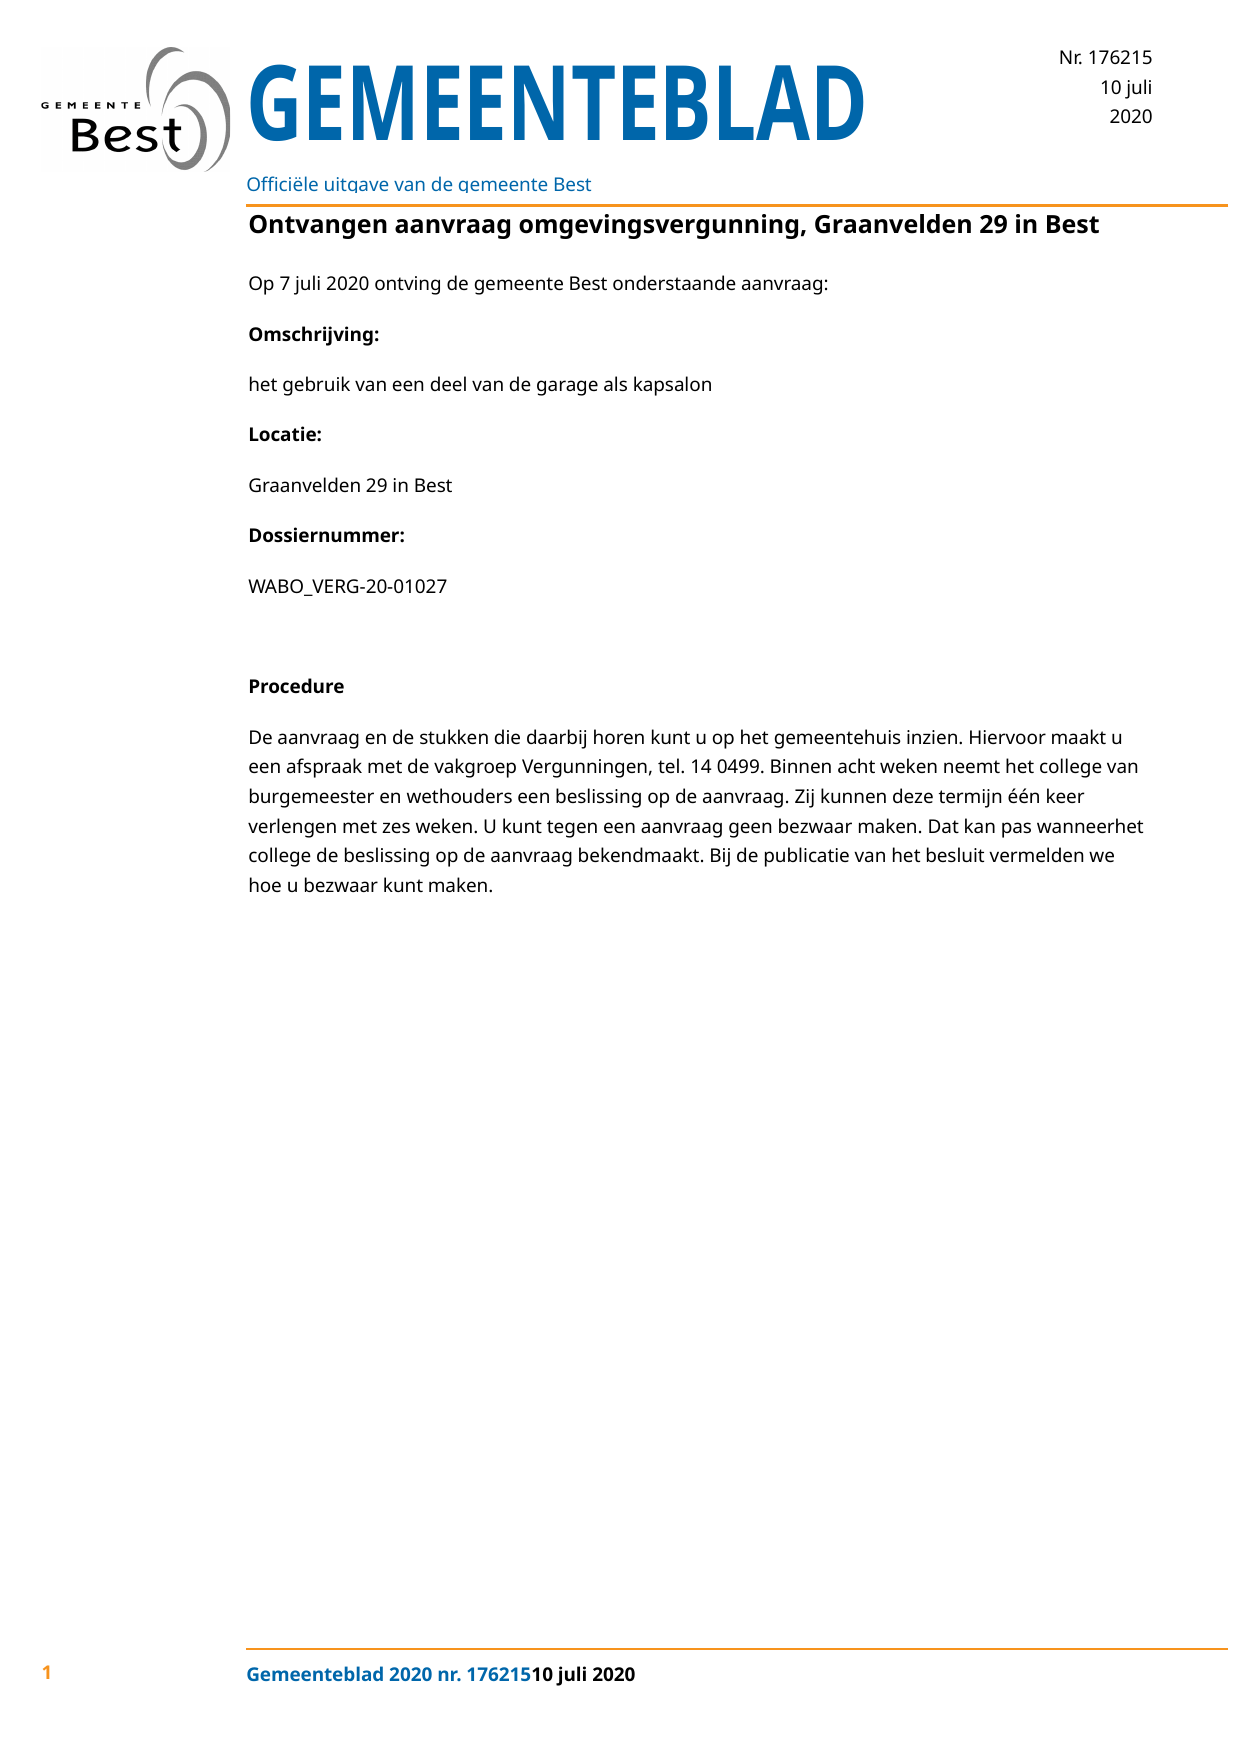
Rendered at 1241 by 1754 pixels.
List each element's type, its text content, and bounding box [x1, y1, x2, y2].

text Dossiernummer: [248, 522, 1152, 548]
text Graanvelden 29 in Best [248, 472, 1152, 498]
text Procedure [248, 674, 1152, 699]
text Locatie: [248, 422, 1152, 447]
text het gebruik van een deel van de garage als kapsalon [248, 371, 1152, 397]
picture [41, 47, 231, 172]
text De aanvraag en de stukken die daarbij horen kunt u op het gemeentehuis inzien. Hiervoor maakt u een afspraak met de vakgroep Vergunningen, tel. 14 0499. Binnen acht weken neemt het college van burgemeester en wethouders een beslissing op de aanvraag. Zij kunnen deze termijn één keer verlengen met zes weken. U kunt tegen een aanvraag geen bezwaar maken. Dat kan pas wanneerhet college de beslissing op de aanvraag bekendmaakt. Bij de publicatie van het besluit vermelden we hoe u bezwaar kunt maken. [248, 724, 1152, 898]
text WABO_VERG-20-01027 [248, 573, 1152, 598]
text Ontvangen aanvraag omgevingsvergunning, Graanvelden 29 in Best [248, 207, 1152, 241]
text Omschrijving: [248, 321, 1152, 346]
text Op 7 juli 2020 ontving de gemeente Best onderstaande aanvraag: [248, 270, 1152, 296]
